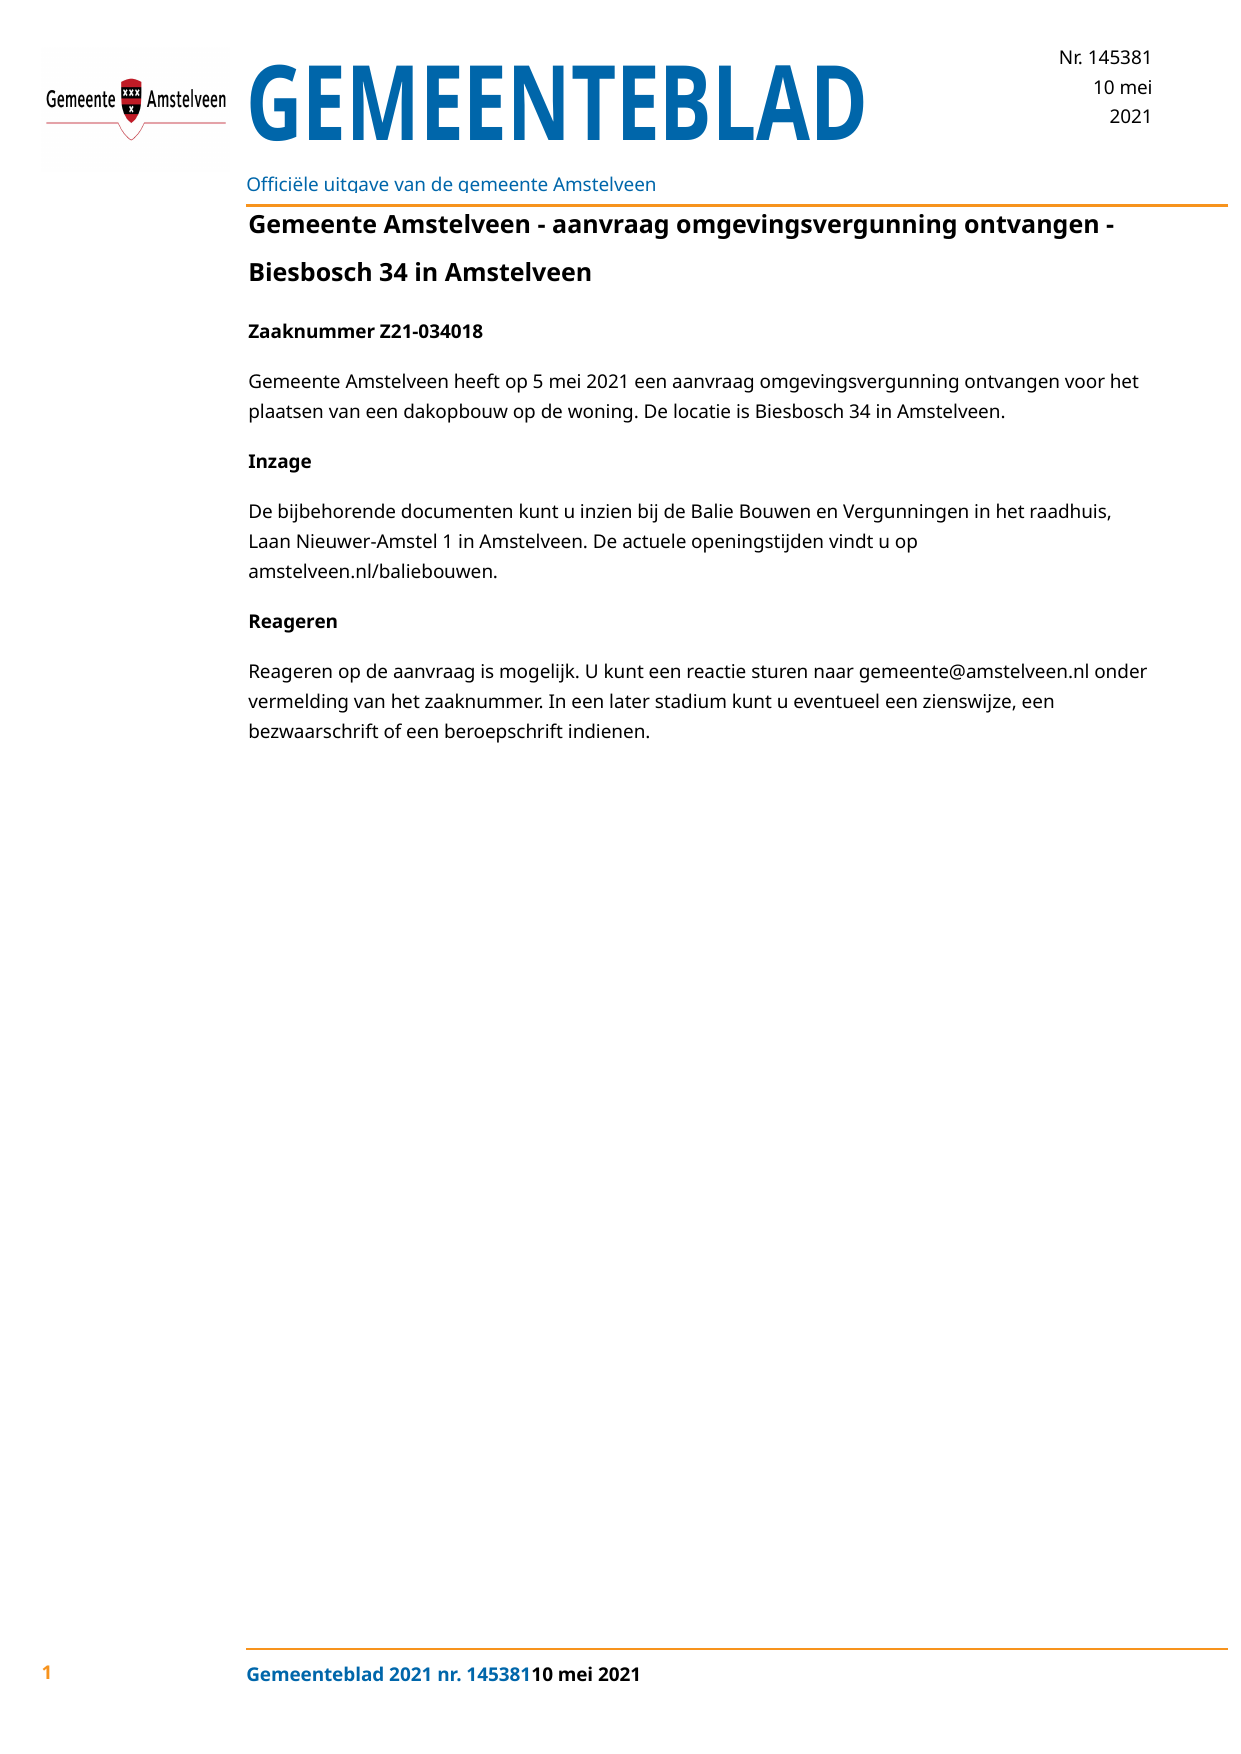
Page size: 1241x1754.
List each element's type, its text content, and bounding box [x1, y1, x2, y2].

text Gemeente Amstelveen - aanvraag omgevingsvergunning ontvangen - Biesbosch 34 in Amstelveen [248, 207, 1152, 288]
text Inzage [248, 448, 1152, 474]
picture [41, 47, 231, 172]
text Reageren op de aanvraag is mogelijk. U kunt een reactie sturen naar gemeente@amstelveen.nl onder vermelding van het zaaknummer. In een later stadium kunt u eventueel een zienswijze, een bezwaarschrift of een beroepschrift indienen. [248, 659, 1152, 744]
text Reageren [248, 608, 1152, 634]
text Gemeente Amstelveen heeft op 5 mei 2021 een aanvraag omgevingsvergunning ontvangen voor het plaatsen van een dakopbouw op de woning. De locatie is Biesbosch 34 in Amstelveen. [248, 368, 1152, 424]
text De bijbehorende documenten kunt u inzien bij de Balie Bouwen en Vergunningen in het raadhuis, Laan Nieuwer-Amstel 1 in Amstelveen. De actuele openingstijden vindt u op amstelveen.nl/baliebouwen. [248, 499, 1152, 584]
text Zaaknummer Z21-034018 [248, 318, 1152, 344]
